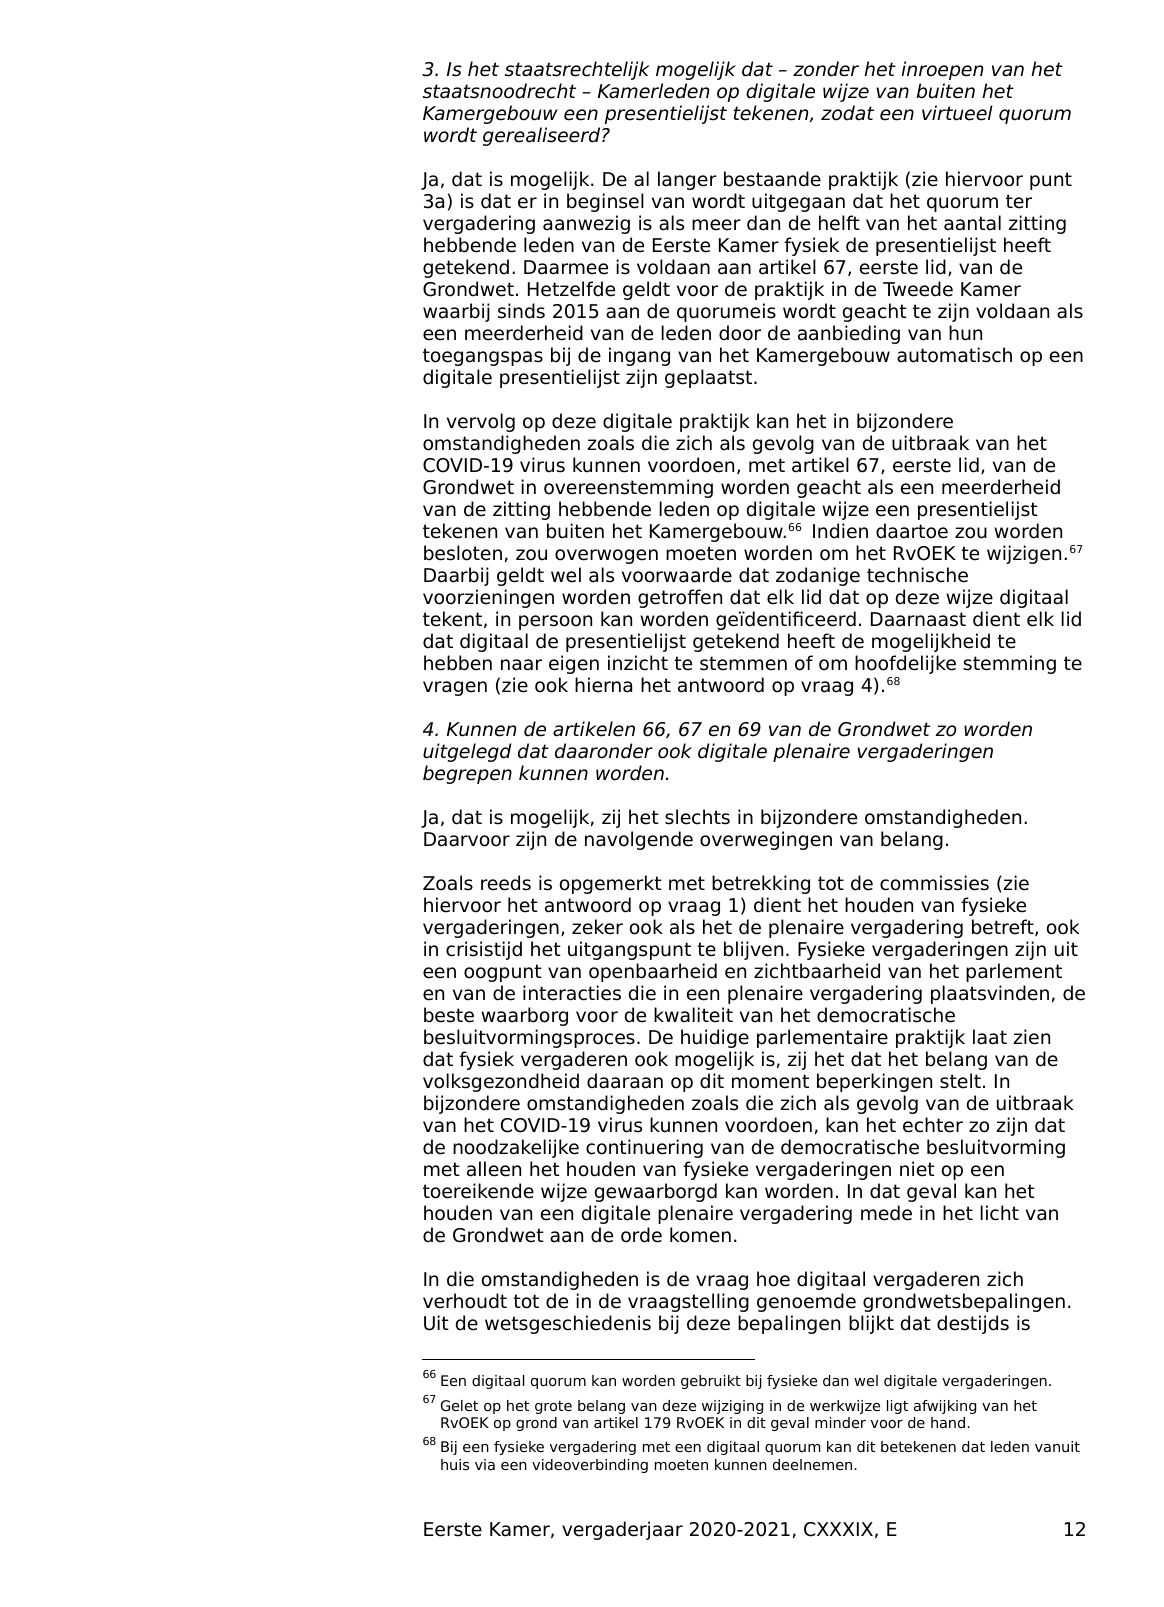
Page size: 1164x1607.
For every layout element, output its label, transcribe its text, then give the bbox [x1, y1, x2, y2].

text Ja, dat is mogelijk, zij het slechts in bijzondere omstandigheden. Daarvoor zijn de navolgende overwegingen van belang. [422, 807, 1087, 851]
text In vervolg op deze digitale praktijk kan het in bijzondere omstandigheden zoals die zich als gevolg van de uitbraak van het COVID-19 virus kunnen voordoen, met artikel 67, eerste lid, van de Grondwet in overeenstemming worden geacht als een meerderheid van de zitting hebbende leden op digitale wijze een presentielijst tekenen van buiten het Kamergebouw. Indien daartoe zou worden besloten, zou overwogen moeten worden om het RvOEK te wijzigen. Daarbij geldt wel als voorwaarde dat zodanige technische voorzieningen worden getroffen dat elk lid dat op deze wijze digitaal tekent, in persoon kan worden geïdentificeerd. Daarnaast dient elk lid dat digitaal de presentielijst getekend heeft de mogelijkheid te hebben naar eigen inzicht te stemmen of om hoofdelijke stemming te vragen (zie ook hierna het antwoord op vraag 4). [422, 411, 1087, 697]
text In die omstandigheden is de vraag hoe digitaal vergaderen zich verhoudt tot de in de vraagstelling genoemde grondwetsbepalingen. Uit de wetsgeschiedenis bij deze bepalingen blijkt dat destijds is [422, 1269, 1087, 1335]
text Ja, dat is mogelijk. De al langer bestaande praktijk (zie hiervoor punt 3a) is dat er in beginsel van wordt uitgegaan dat het quorum ter vergadering aanwezig is als meer dan de helft van het aantal zitting hebbende leden van de Eerste Kamer fysiek de presentielijst heeft getekend. Daarmee is voldaan aan artikel 67, eerste lid, van de Grondwet. Hetzelfde geldt voor de praktijk in de Tweede Kamer waarbij sinds 2015 aan de quorumeis wordt geacht te zijn voldaan als een meerderheid van de leden door de aanbieding van hun toegangspas bij de ingang van het Kamergebouw automatisch op een digitale presentielijst zijn geplaatst. [422, 169, 1087, 389]
subtitle 4. Kunnen de artikelen 66, 67 en 69 van de Grondwet zo worden uitgelegd dat daaronder ook digitale plenaire vergaderingen begrepen kunnen worden. [422, 719, 1087, 785]
subtitle 3. Is het staatsrechtelijk mogelijk dat – zonder het inroepen van het staatsnoodrecht – Kamerleden op digitale wijze van buiten het Kamergebouw een presentielijst tekenen, zodat een virtueel quorum wordt gerealiseerd? [422, 59, 1087, 147]
text Bij een fysieke vergadering met een digitaal quorum kan dit betekenen dat leden vanuit huis via een videoverbinding moeten kunnen deelnemen. [422, 1435, 1087, 1474]
text Gelet op het grote belang van deze wijziging in de werkwijze ligt afwijking van het RvOEK op grond van artikel 179 RvOEK in dit geval minder voor de hand. [422, 1393, 1087, 1432]
text Zoals reeds is opgemerkt met betrekking tot de commissies (zie hiervoor het antwoord op vraag 1) dient het houden van fysieke vergaderingen, zeker ook als het de plenaire vergadering betreft, ook in crisistijd het uitgangspunt te blijven. Fysieke vergaderingen zijn uit een oogpunt van openbaarheid en zichtbaarheid van het parlement en van de interacties die in een plenaire vergadering plaatsvinden, de beste waarborg voor de kwaliteit van het democratische besluitvormingsproces. De huidige parlementaire praktijk laat zien dat fysiek vergaderen ook mogelijk is, zij het dat het belang van de volksgezondheid daaraan op dit moment beperkingen stelt. In bijzondere omstandigheden zoals die zich als gevolg van de uitbraak van het COVID-19 virus kunnen voordoen, kan het echter zo zijn dat de noodzakelijke continuering van de democratische besluitvorming met alleen het houden van fysieke vergaderingen niet op een toereikende wijze gewaarborgd kan worden. In dat geval kan het houden van een digitale plenaire vergadering mede in het licht van de Grondwet aan de orde komen. [422, 873, 1087, 1247]
text Een digitaal quorum kan worden gebruikt bij fysieke dan wel digitale vergaderingen. [422, 1368, 1087, 1391]
